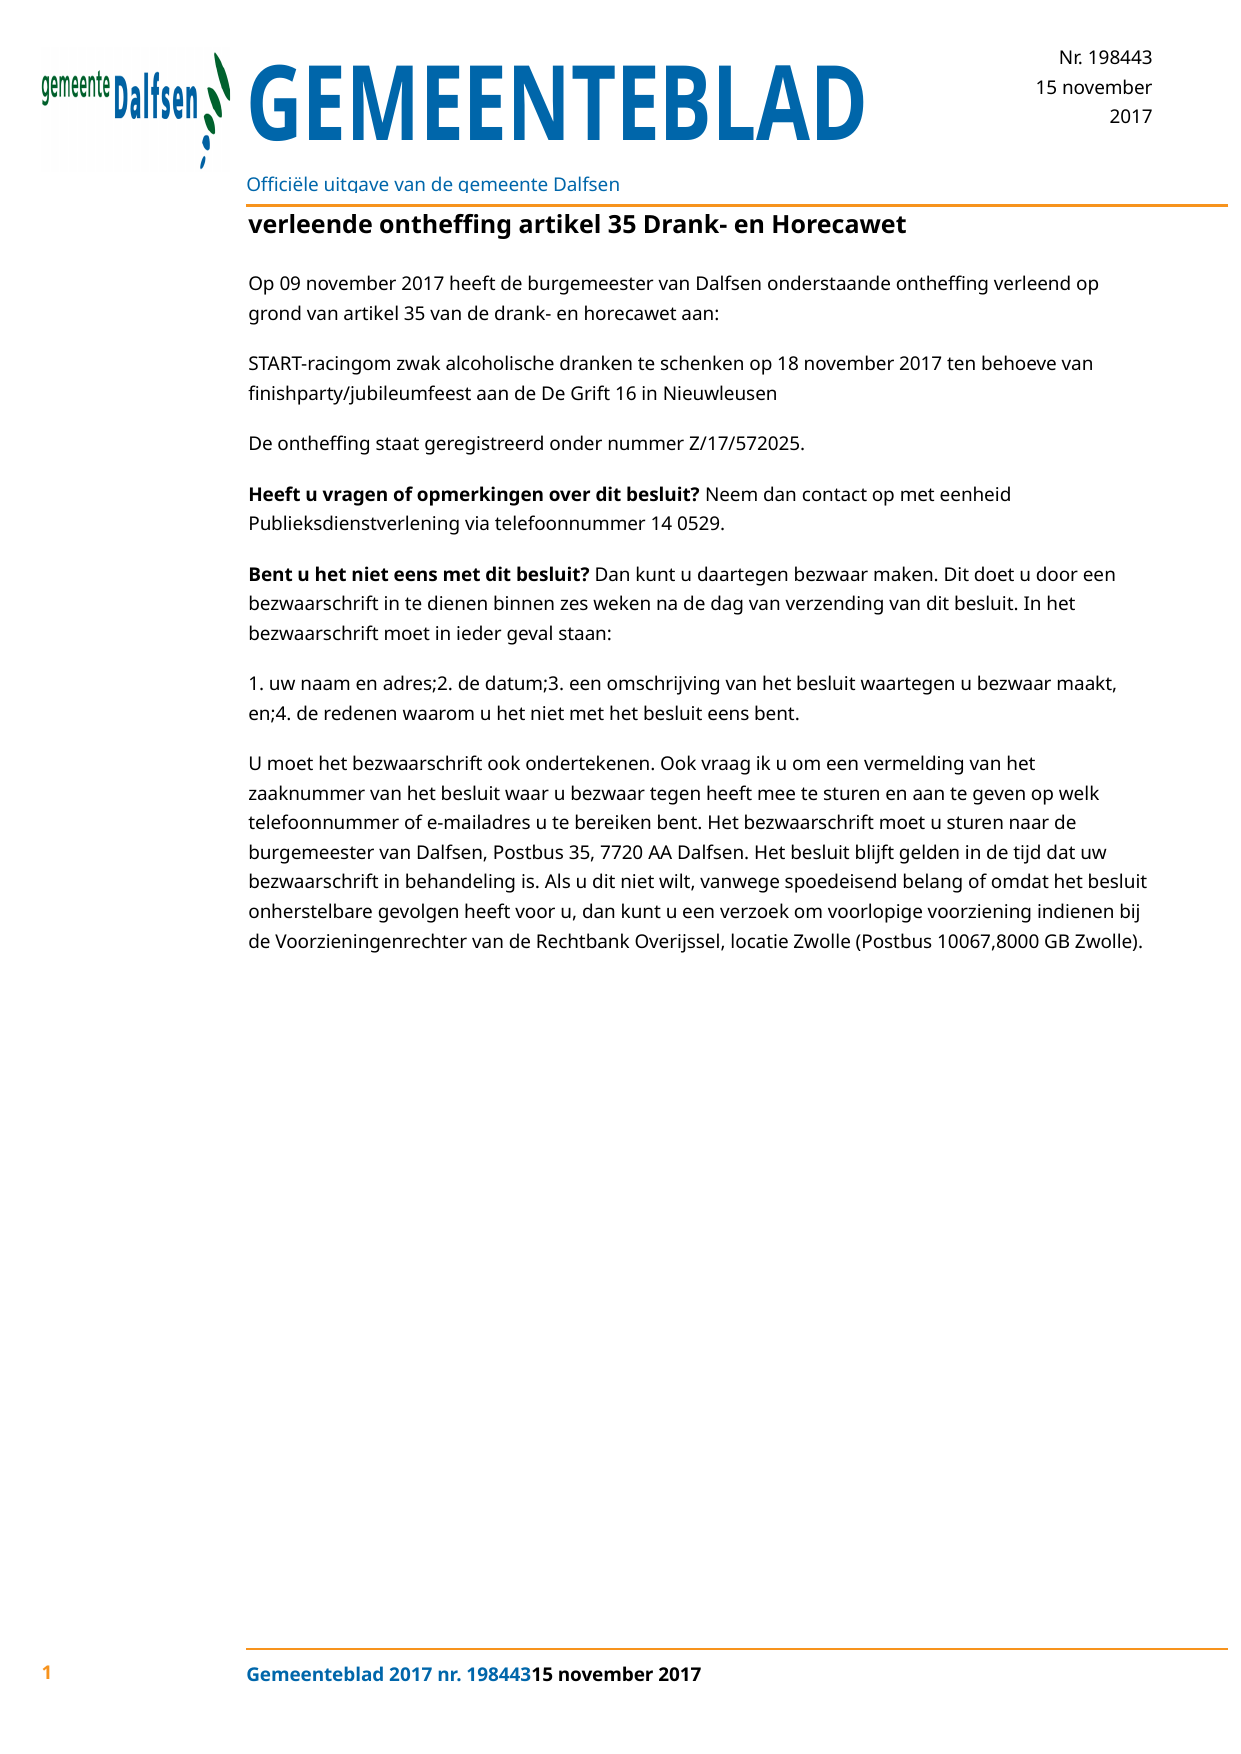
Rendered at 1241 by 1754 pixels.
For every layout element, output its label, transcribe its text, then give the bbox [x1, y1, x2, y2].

text Bent u het niet eens met dit besluit? Dan kunt u daartegen bezwaar maken. Dit doet u door een bezwaarschrift in te dienen binnen zes weken na de dag van verzending van dit besluit. In het bezwaarschrift moet in ieder geval staan: [248, 561, 1152, 646]
text verleende ontheffing artikel 35 Drank- en Horecawet [248, 207, 1152, 241]
text De ontheffing staat geregistreerd onder nummer Z/17/572025. [248, 430, 1152, 456]
text U moet het bezwaarschrift ook ondertekenen. Ook vraag ik u om een vermelding van het zaaknummer van het besluit waar u bezwaar tegen heeft mee te sturen en aan te geven op welk telefoonnummer of e-mailadres u te bereiken bent. Het bezwaarschrift moet u sturen naar de burgemeester van Dalfsen, Postbus 35, 7720 AA Dalfsen. Het besluit blijft gelden in de tijd dat uw bezwaarschrift in behandeling is. Als u dit niet wilt, vanwege spoedeisend belang of omdat het besluit onherstelbare gevolgen heeft voor u, dan kunt u een verzoek om voorlopige voorziening indienen bij de Voorzieningenrechter van de Rechtbank Overijssel, locatie Zwolle (Postbus 10067,8000 GB Zwolle). [248, 750, 1152, 953]
text Op 09 november 2017 heeft de burgemeester van Dalfsen onderstaande ontheffing verleend op grond van artikel 35 van de drank- en horecawet aan: [248, 270, 1152, 326]
text Heeft u vragen of opmerkingen over dit besluit? Neem dan contact op met eenheid Publieksdienstverlening via telefoonnummer 14 0529. [248, 481, 1152, 536]
text 1. uw naam en adres;2. de datum;3. een omschrijving van het besluit waartegen u bezwaar maakt, en;4. de redenen waarom u het niet met het besluit eens bent. [248, 670, 1152, 726]
picture [41, 47, 231, 172]
text START-racingom zwak alcoholische dranken te schenken op 18 november 2017 ten behoeve van finishparty/jubileumfeest aan de De Grift 16 in Nieuwleusen [248, 350, 1152, 406]
